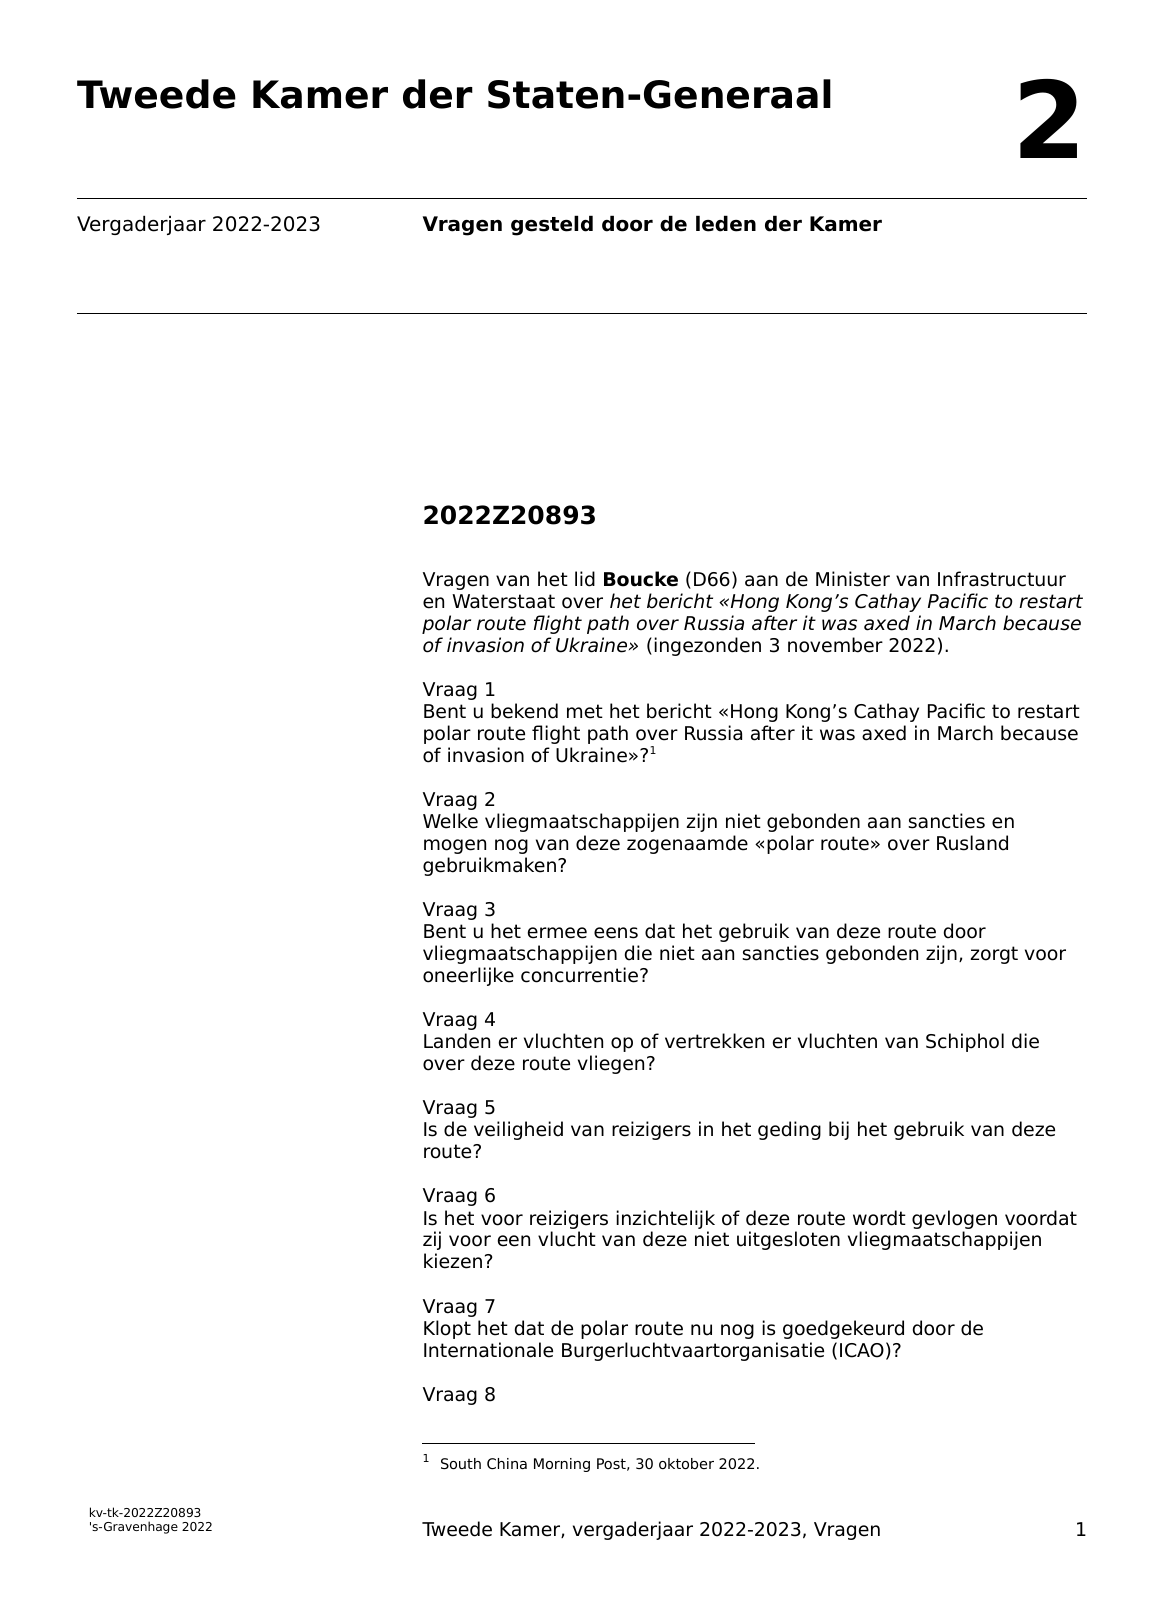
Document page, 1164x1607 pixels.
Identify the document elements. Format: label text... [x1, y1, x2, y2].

text Is het voor reizigers inzichtelijk of deze route wordt gevlogen voordat zij voor een vlucht van deze niet uitgesloten vliegmaatschappijen kiezen? [422, 1207, 1087, 1273]
text Vraag 5 [422, 1097, 1087, 1119]
text Is de veiligheid van reizigers in het geding bij het gebruik van deze route? [422, 1119, 1087, 1163]
text Bent u het ermee eens dat het gebruik van deze route door vliegmaatschappijen die niet aan sancties gebonden zijn, zorgt voor oneerlijke concurrentie? [422, 921, 1087, 987]
text 's-Gravenhage 2022 [88, 1520, 323, 1534]
text Welke vliegmaatschappijen zijn niet gebonden aan sancties en mogen nog van deze zogenaamde «polar route» over Rusland gebruikmaken? [422, 811, 1087, 877]
text Vraag 4 [422, 1009, 1087, 1031]
text Vragen van het lid Boucke (D66) aan de Minister van Infrastructuur en Waterstaat over het bericht «Hong Kong’s Cathay Pacific to restart polar route flight path over Russia after it was axed in March because of invasion of Ukraine» (ingezonden 3 november 2022). [422, 569, 1087, 657]
text Vraag 6 [422, 1185, 1087, 1207]
text Klopt het dat de polar route nu nog is goedgekeurd door de Internationale Burgerluchtvaartorganisatie (ICAO)? [422, 1317, 1087, 1361]
table_cell Vragen gesteld door de leden der Kamer [422, 199, 1087, 313]
text South China Morning Post, 30 oktober 2022. [422, 1452, 1087, 1474]
text Vraag 3 [422, 899, 1087, 921]
table_header Tweede Kamer der Staten-Generaal [77, 59, 886, 198]
text kv-tk-2022Z20893 [88, 1506, 323, 1520]
text Landen er vluchten op of vertrekken er vluchten van Schiphol die over deze route vliegen? [422, 1031, 1087, 1075]
text Vraag 1 [422, 679, 1087, 701]
table_header 2 [886, 59, 1087, 198]
text Vraag 7 [422, 1296, 1087, 1317]
table_cell Vergaderjaar 2022-2023 [77, 199, 422, 313]
text Bent u bekend met het bericht «Hong Kong’s Cathay Pacific to restart polar route flight path over Russia after it was axed in March because of invasion of Ukraine»? [422, 701, 1087, 767]
text Vraag 8 [422, 1384, 1087, 1406]
text 2022Z20893 [422, 501, 1087, 531]
text Vraag 2 [422, 789, 1087, 811]
